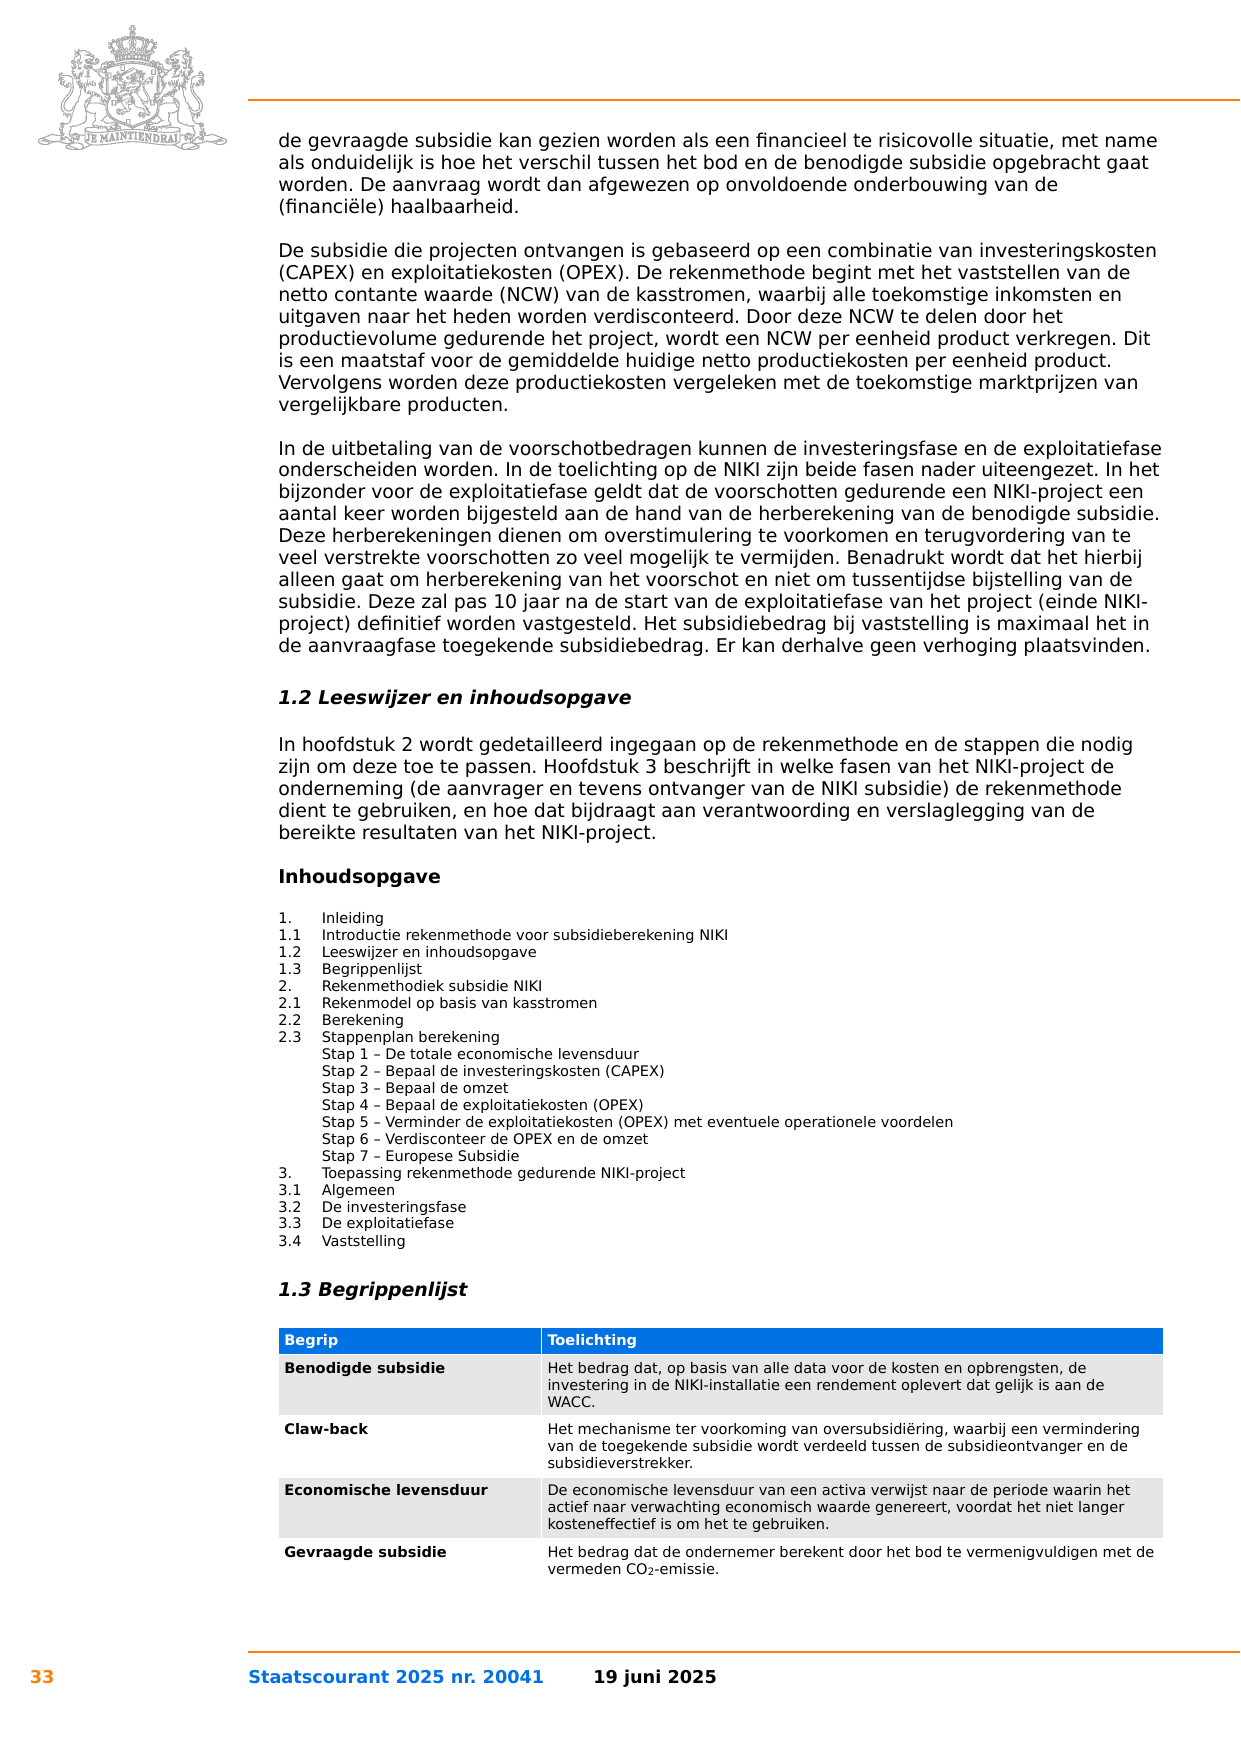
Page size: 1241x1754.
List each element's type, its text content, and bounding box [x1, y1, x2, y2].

table_cell De economische levensduur van een activa verwijst naar de periode waarin het actief naar verwachting economisch waarde genereert, voordat het niet langer kosteneffectief is om het te gebruiken. [542, 1478, 1163, 1538]
table_cell 3.2 [278, 1199, 316, 1215]
table_cell 1.1 [278, 927, 316, 944]
table_cell [278, 1080, 316, 1097]
table_cell Vaststelling [316, 1233, 1163, 1249]
table_cell Het bedrag dat, op basis van alle data voor de kosten en opbrengsten, de investering in de NIKI-installatie een rendement oplevert dat gelijk is aan de WACC. [542, 1355, 1163, 1415]
table_cell 3. [278, 1165, 316, 1181]
table_cell Stap 1 – De totale economische levensduur [316, 1046, 1163, 1063]
table_header Inleiding [316, 910, 1163, 927]
picture [38, 25, 227, 150]
table_cell Berekening [316, 1012, 1163, 1029]
table_cell Begrippenlijst [316, 961, 1163, 978]
table_cell Benodigde subsidie [279, 1355, 541, 1415]
subtitle 1.2 Leeswijzer en inhoudsopgave [278, 687, 1163, 709]
table_cell Rekenmodel op basis van kasstromen [316, 995, 1163, 1012]
table_cell Stap 3 – Bepaal de omzet [316, 1080, 1163, 1097]
table_cell 2.3 [278, 1029, 316, 1046]
table_cell De investeringsfase [316, 1199, 1163, 1215]
table_cell Algemeen [316, 1181, 1163, 1198]
table_cell Het bedrag dat de ondernemer berekent door het bod te vermenigvuldigen met de vermeden CO2-emissie. [542, 1539, 1163, 1582]
table_cell [278, 1114, 316, 1131]
table_cell Het mechanisme ter voorkoming van oversubsidiëring, waarbij een vermindering van de toegekende subsidie wordt verdeeld tussen de subsidieontvanger en de subsidieverstrekker. [542, 1416, 1163, 1476]
table_cell Stappenplan berekening [316, 1029, 1163, 1046]
table_cell [278, 1148, 316, 1164]
table_cell Introductie rekenmethode voor subsidieberekening NIKI [316, 927, 1163, 944]
table_cell Stap 4 – Bepaal de exploitatiekosten (OPEX) [316, 1097, 1163, 1113]
table_cell Stap 6 – Verdisconteer de OPEX en de omzet [316, 1131, 1163, 1147]
text De subsidie die projecten ontvangen is gebaseerd op een combinatie van investeringskosten (CAPEX) en exploitatiekosten (OPEX). De rekenmethode begint met het vaststellen van de netto contante waarde (NCW) van de kasstromen, waarbij alle toekomstige inkomsten en uitgaven naar het heden worden verdisconteerd. Door deze NCW te delen door het productievolume gedurende het project, wordt een NCW per eenheid product verkregen. Dit is een maatstaf voor de gemiddelde huidige netto productiekosten per eenheid product. Vervolgens worden deze productiekosten vergeleken met de toekomstige marktprijzen van vergelijkbare producten. [278, 240, 1163, 416]
table_cell Rekenmethodiek subsidie NIKI [316, 978, 1163, 995]
subtitle 1.3 Begrippenlijst [278, 1279, 1163, 1301]
text de gevraagde subsidie kan gezien worden als een financieel te risicovolle situatie, met name als onduidelijk is hoe het verschil tussen het bod en de benodigde subsidie opgebracht gaat worden. De aanvraag wordt dan afgewezen op onvoldoende onderbouwing van de (financiële) haalbaarheid. [278, 130, 1163, 218]
table_cell [278, 1131, 316, 1147]
subtitle Inhoudsopgave [278, 866, 1163, 888]
table_cell 2.2 [278, 1012, 316, 1029]
table_cell [278, 1097, 316, 1113]
table_cell Stap 5 – Verminder de exploitatiekosten (OPEX) met eventuele operationele voordelen [316, 1114, 1163, 1131]
table_header 1. [278, 910, 316, 927]
text In hoofdstuk 2 wordt gedetailleerd ingegaan op de rekenmethode en de stappen die nodig zijn om deze toe te passen. Hoofdstuk 3 beschrijft in welke fasen van het NIKI-project de onderneming (de aanvrager en tevens ontvanger van de NIKI subsidie) de rekenmethode dient te gebruiken, en hoe dat bijdraagt aan verantwoording en verslaglegging van de bereikte resultaten van het NIKI-project. [278, 734, 1163, 844]
table_cell 2.1 [278, 995, 316, 1012]
text In de uitbetaling van de voorschotbedragen kunnen de investeringsfase en de exploitatiefase onderscheiden worden. In de toelichting op de NIKI zijn beide fasen nader uiteengezet. In het bijzonder voor de exploitatiefase geldt dat de voorschotten gedurende een NIKI-project een aantal keer worden bijgesteld aan de hand van de herberekening van de benodigde subsidie. Deze herberekeningen dienen om overstimulering te voorkomen en terugvordering van te veel verstrekte voorschotten zo veel mogelijk te vermijden. Benadrukt wordt dat het hierbij alleen gaat om herberekening van het voorschot en niet om tussentijdse bijstelling van de subsidie. Deze zal pas 10 jaar na de start van de exploitatiefase van het project (einde NIKI-project) definitief worden vastgesteld. Het subsidiebedrag bij vaststelling is maximaal het in de aanvraagfase toegekende subsidiebedrag. Er kan derhalve geen verhoging plaatsvinden. [278, 437, 1163, 657]
table_cell Economische levensduur [279, 1478, 541, 1538]
table_cell 3.4 [278, 1233, 316, 1249]
table_cell [278, 1063, 316, 1079]
table_cell 3.3 [278, 1215, 316, 1232]
table_cell [278, 1046, 316, 1063]
table_cell Leeswijzer en inhoudsopgave [316, 944, 1163, 961]
table_cell Claw-back [279, 1416, 541, 1476]
table_cell Toepassing rekenmethode gedurende NIKI-project [316, 1165, 1163, 1181]
table_cell Stap 7 – Europese Subsidie [316, 1148, 1163, 1164]
table_cell Gevraagde subsidie [279, 1539, 541, 1582]
table_cell 1.3 [278, 961, 316, 978]
table_header Toelichting [542, 1328, 1163, 1354]
table_cell Stap 2 – Bepaal de investeringskosten (CAPEX) [316, 1063, 1163, 1079]
table_cell 2. [278, 978, 316, 995]
table_header Begrip [279, 1328, 541, 1354]
table_cell 3.1 [278, 1181, 316, 1198]
table_cell 1.2 [278, 944, 316, 961]
table_cell De exploitatiefase [316, 1215, 1163, 1232]
